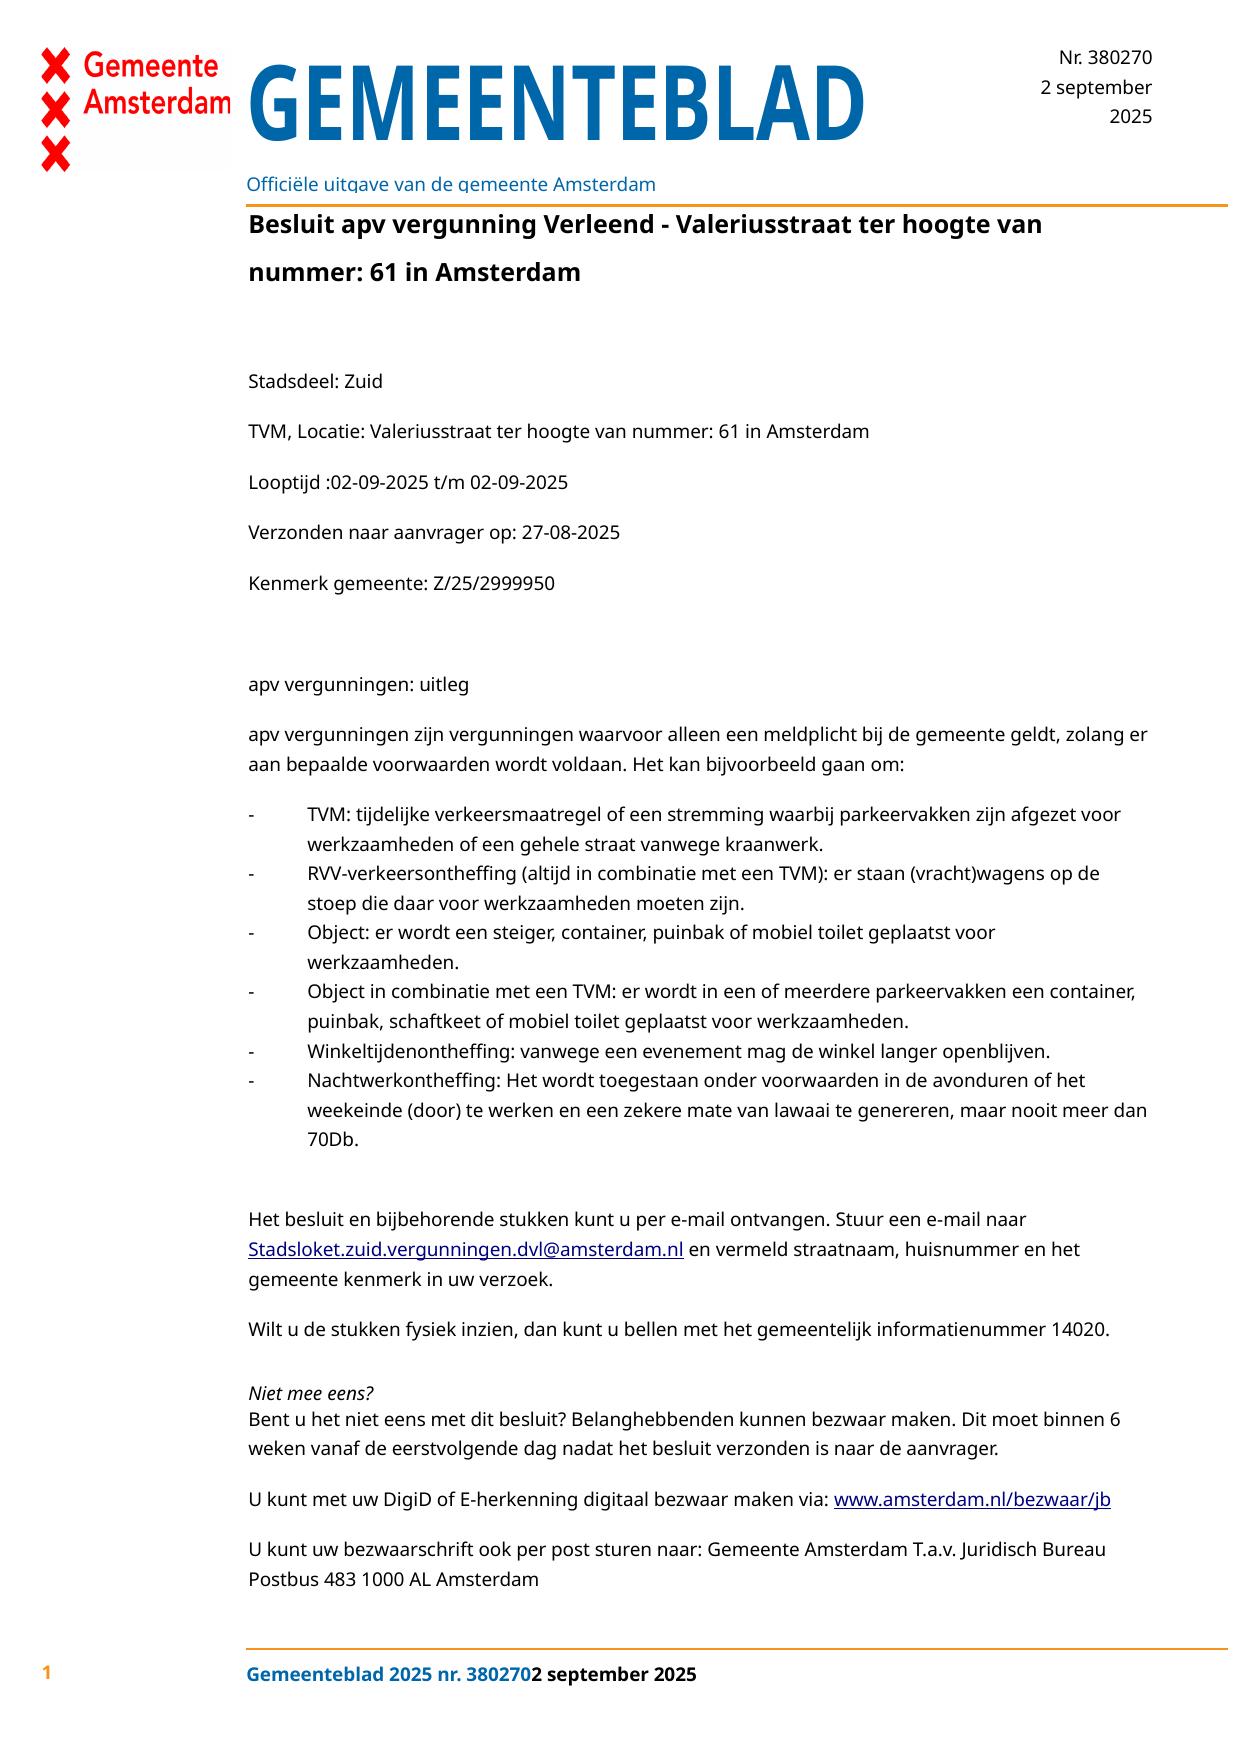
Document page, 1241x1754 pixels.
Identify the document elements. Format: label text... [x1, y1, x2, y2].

text Het besluit en bijbehorende stukken kunt u per e-mail ontvangen. Stuur een e-mail naar Stadsloket.zuid.vergunningen.dvl@amsterdam.nl en vermeld straatnaam, huisnummer en het gemeente kenmerk in uw verzoek. [248, 1207, 1152, 1292]
picture [41, 47, 231, 172]
text Looptijd :02-09-2025 t/m 02-09-2025 [248, 469, 1152, 495]
text Kenmerk gemeente: Z/25/2999950 [248, 570, 1152, 596]
list Winkeltijdenontheffing: vanwege een evenement mag de winkel langer openblijven. [248, 1038, 1152, 1064]
text Wilt u de stukken fysiek inzien, dan kunt u bellen met het gemeentelijk informatienummer 14020. [248, 1316, 1152, 1342]
list Object in combinatie met een TVM: er wordt in een of meerdere parkeervakken een container, puinbak, schaftkeet of mobiel toilet geplaatst voor werkzaamheden. [248, 979, 1152, 1034]
text apv vergunningen zijn vergunningen waarvoor alleen een meldplicht bij de gemeente geldt, zolang er aan bepaalde voorwaarden wordt voldaan. Het kan bijvoorbeeld gaan om: [248, 721, 1152, 777]
text Stadsdeel: Zuid [248, 368, 1152, 394]
text U kunt met uw DigiD of E-herkenning digitaal bezwaar maken via: www.amsterdam.nl/bezwaar/jb [248, 1486, 1152, 1512]
list Object: er wordt een steiger, container, puinbak of mobiel toilet geplaatst voor werkzaamheden. [248, 919, 1152, 975]
text TVM, Locatie: Valeriusstraat ter hoogte van nummer: 61 in Amsterdam [248, 419, 1152, 444]
text apv vergunningen: uitleg [248, 671, 1152, 697]
text U kunt uw bezwaarschrift ook per post sturen naar: Gemeente Amsterdam T.a.v. Juridisch Bureau Postbus 483 1000 AL Amsterdam [248, 1536, 1152, 1592]
text Verzonden naar aanvrager op: 27-08-2025 [248, 519, 1152, 545]
text Bent u het niet eens met dit besluit? Belanghebbenden kunnen bezwaar maken. Dit moet binnen 6 weken vanaf de eerstvolgende dag nadat het besluit verzonden is naar de aanvrager. [248, 1406, 1152, 1461]
list TVM: tijdelijke verkeersmaatregel of een stremming waarbij parkeervakken zijn afgezet voor werkzaamheden of een gehele straat vanwege kraanwerk. [248, 801, 1152, 857]
list Nachtwerkontheffing: Het wordt toegestaan onder voorwaarden in de avonduren of het weekeinde (door) te werken en een zekere mate van lawaai te genereren, maar nooit meer dan 70Db. [248, 1067, 1152, 1152]
list RVV-verkeersontheffing (altijd in combinatie met een TVM): er staan (vracht)wagens op de stoep die daar voor werkzaamheden moeten zijn. [248, 860, 1152, 916]
text Niet mee eens? [248, 1380, 1152, 1406]
text Besluit apv vergunning Verleend - Valeriusstraat ter hoogte van nummer: 61 in Amsterdam [248, 207, 1152, 288]
